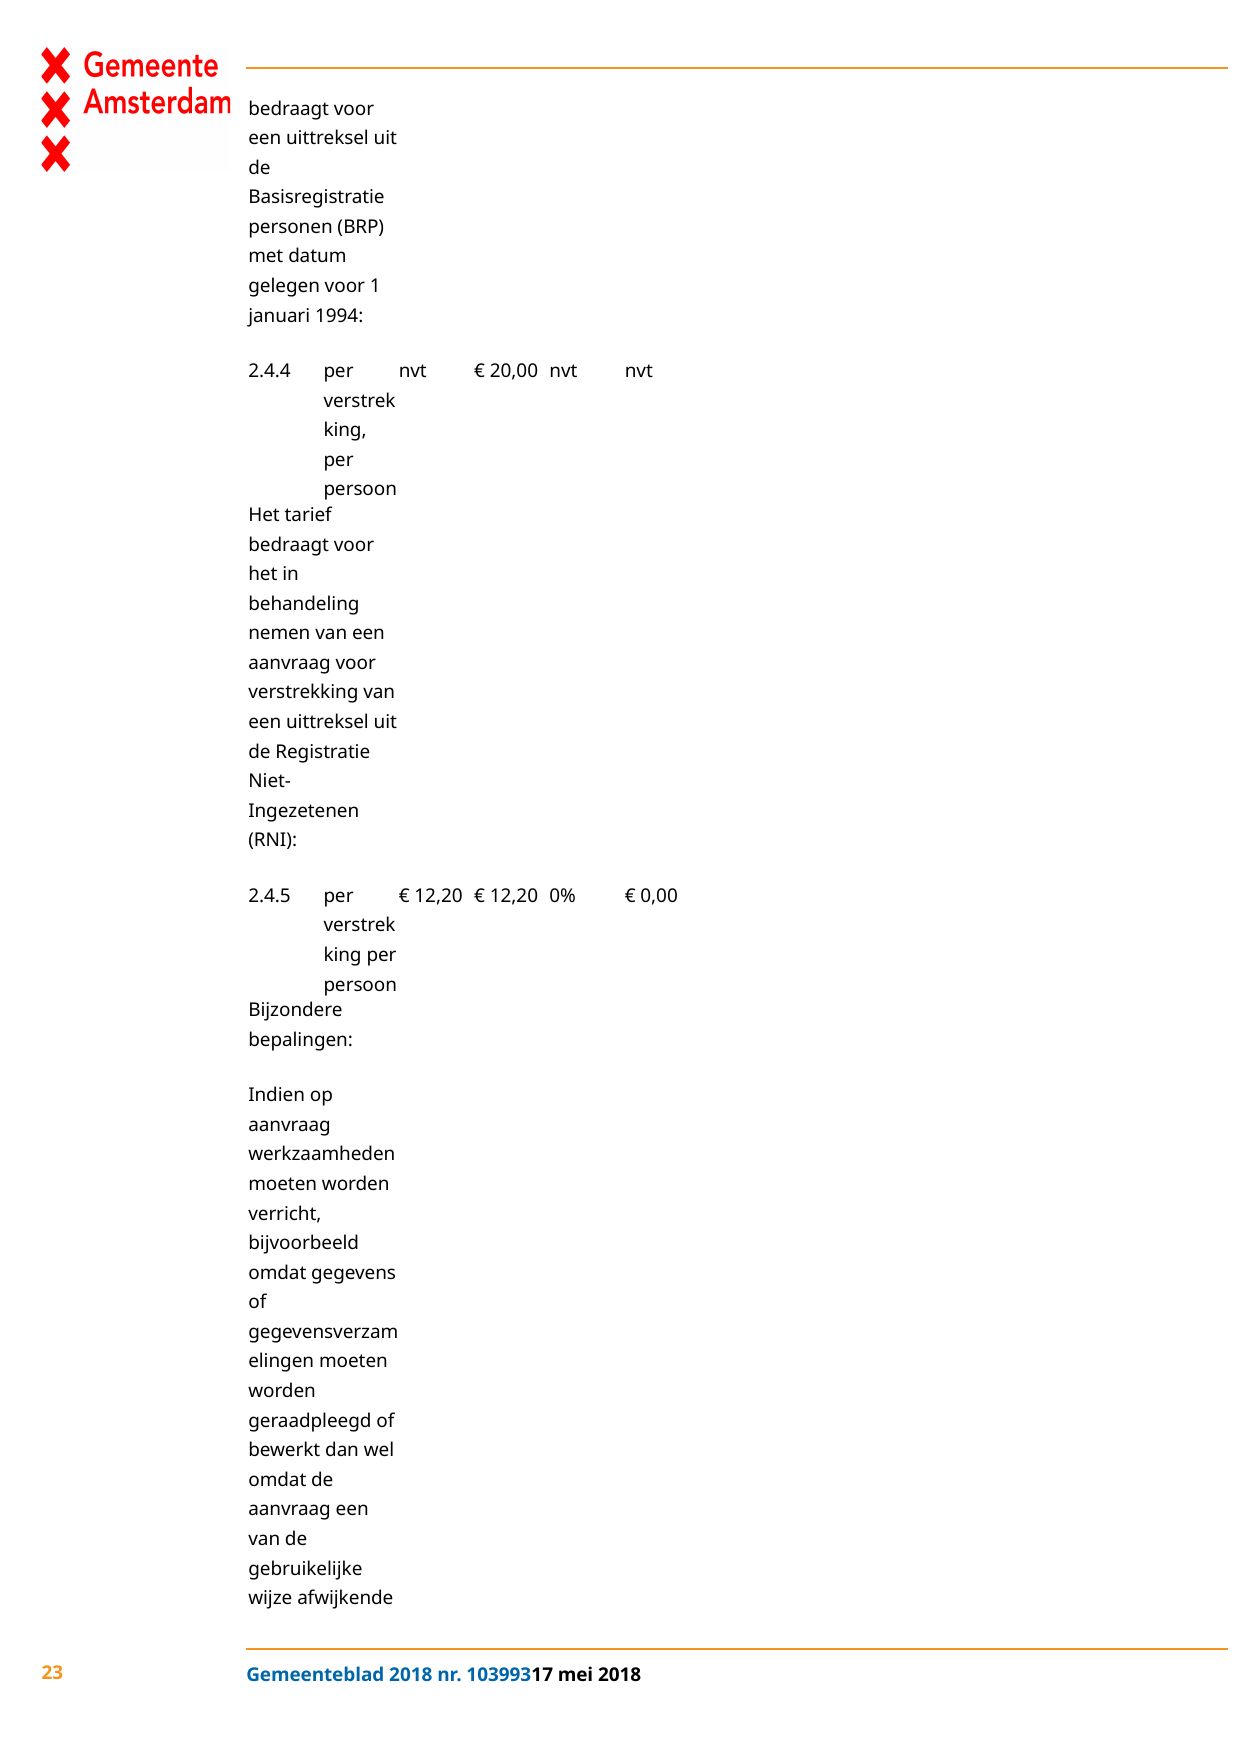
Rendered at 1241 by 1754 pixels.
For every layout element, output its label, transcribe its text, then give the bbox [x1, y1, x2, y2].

table_cell [474, 996, 549, 1081]
table_cell [399, 996, 474, 1081]
table_cell [399, 501, 474, 882]
table_cell Bijzondere bepalingen: [248, 996, 398, 1081]
table_cell [625, 501, 700, 882]
table_cell nvt [549, 357, 624, 501]
table_cell nvt [625, 357, 700, 501]
table_cell 2.4.5 [248, 882, 323, 996]
table_cell [625, 1081, 700, 1610]
table_cell [399, 1081, 474, 1610]
table_cell € 20,00 [474, 357, 549, 501]
table_cell per verstrekking, per persoon [323, 357, 398, 501]
table_cell [549, 1081, 624, 1610]
table_cell per verstrekking per persoon [323, 882, 398, 996]
table_cell 2.4.4 [248, 357, 323, 501]
table_cell [474, 95, 549, 357]
table_cell € 12,20 [474, 882, 549, 996]
table_cell nvt [399, 357, 474, 501]
table_cell € 12,20 [399, 882, 474, 996]
picture [41, 47, 231, 172]
table_cell [474, 1081, 549, 1610]
table_cell 0% [549, 882, 624, 996]
table_cell bedraagt voor een uittreksel uit de Basisregistratie personen (BRP) met datum gelegen voor 1 januari 1994: [248, 95, 398, 357]
table_cell [549, 996, 624, 1081]
table_cell [549, 95, 624, 357]
table_cell [474, 501, 549, 882]
table_cell [625, 996, 700, 1081]
table_cell [625, 95, 700, 357]
table_cell [549, 501, 624, 882]
table_cell Indien op aanvraag werkzaamheden moeten worden verricht, bijvoorbeeld omdat gegevens of gegevensverzamelingen moeten worden geraadpleegd of bewerkt dan wel omdat de aanvraag een van de gebruikelijke wijze afwijkende [248, 1081, 398, 1610]
table_cell [399, 95, 474, 357]
table_cell € 0,00 [625, 882, 700, 996]
table_cell Het tarief bedraagt voor het in behandeling nemen van een aanvraag voor verstrekking van een uittreksel uit de Registratie Niet-Ingezetenen (RNI): [248, 501, 398, 882]
